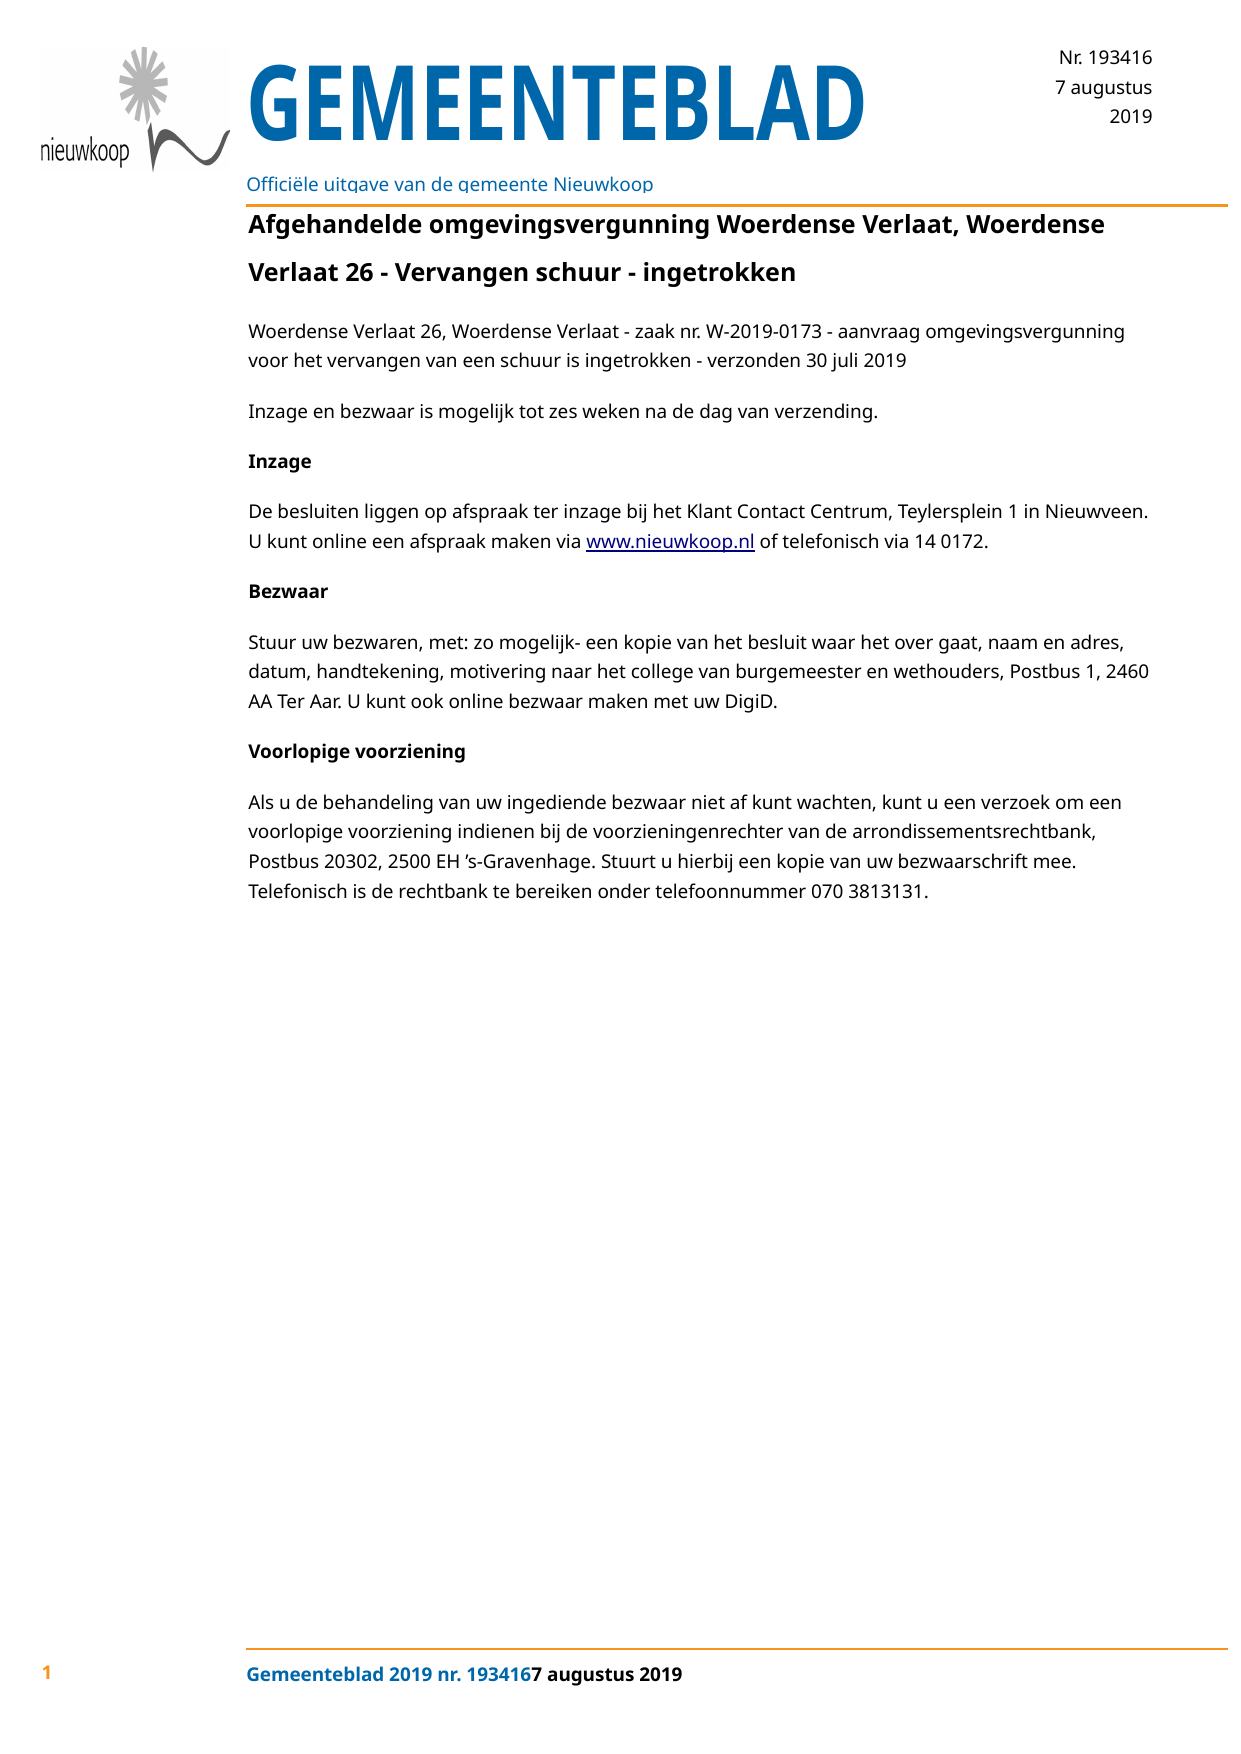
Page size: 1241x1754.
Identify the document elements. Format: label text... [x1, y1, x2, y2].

text De besluiten liggen op afspraak ter inzage bij het Klant Contact Centrum, Teylersplein 1 in Nieuwveen. U kunt online een afspraak maken via www.nieuwkoop.nl of telefonisch via 14 0172. [248, 499, 1152, 554]
text Inzage en bezwaar is mogelijk tot zes weken na de dag van verzending. [248, 398, 1152, 424]
text Voorlopige voorziening [248, 739, 1152, 764]
text Afgehandelde omgevingsvergunning Woerdense Verlaat, Woerdense Verlaat 26 - Vervangen schuur - ingetrokken [248, 207, 1152, 288]
text Bezwaar [248, 579, 1152, 604]
text Woerdense Verlaat 26, Woerdense Verlaat - zaak nr. W-2019-0173 - aanvraag omgevingsvergunning voor het vervangen van een schuur is ingetrokken - verzonden 30 juli 2019 [248, 318, 1152, 373]
text Inzage [248, 448, 1152, 474]
picture [41, 47, 231, 172]
text Stuur uw bezwaren, met: zo mogelijk- een kopie van het besluit waar het over gaat, naam en adres, datum, handtekening, motivering naar het college van burgemeester en wethouders, Postbus 1, 2460 AA Ter Aar. U kunt ook online bezwaar maken met uw DigiD. [248, 629, 1152, 714]
text Als u de behandeling van uw ingediende bezwaar niet af kunt wachten, kunt u een verzoek om een voorlopige voorziening indienen bij de voorzieningenrechter van de arrondissementsrechtbank, Postbus 20302, 2500 EH ’s-Gravenhage. Stuurt u hierbij een kopie van uw bezwaarschrift mee. Telefonisch is de rechtbank te bereiken onder telefoonnummer 070 3813131. [248, 789, 1152, 904]
